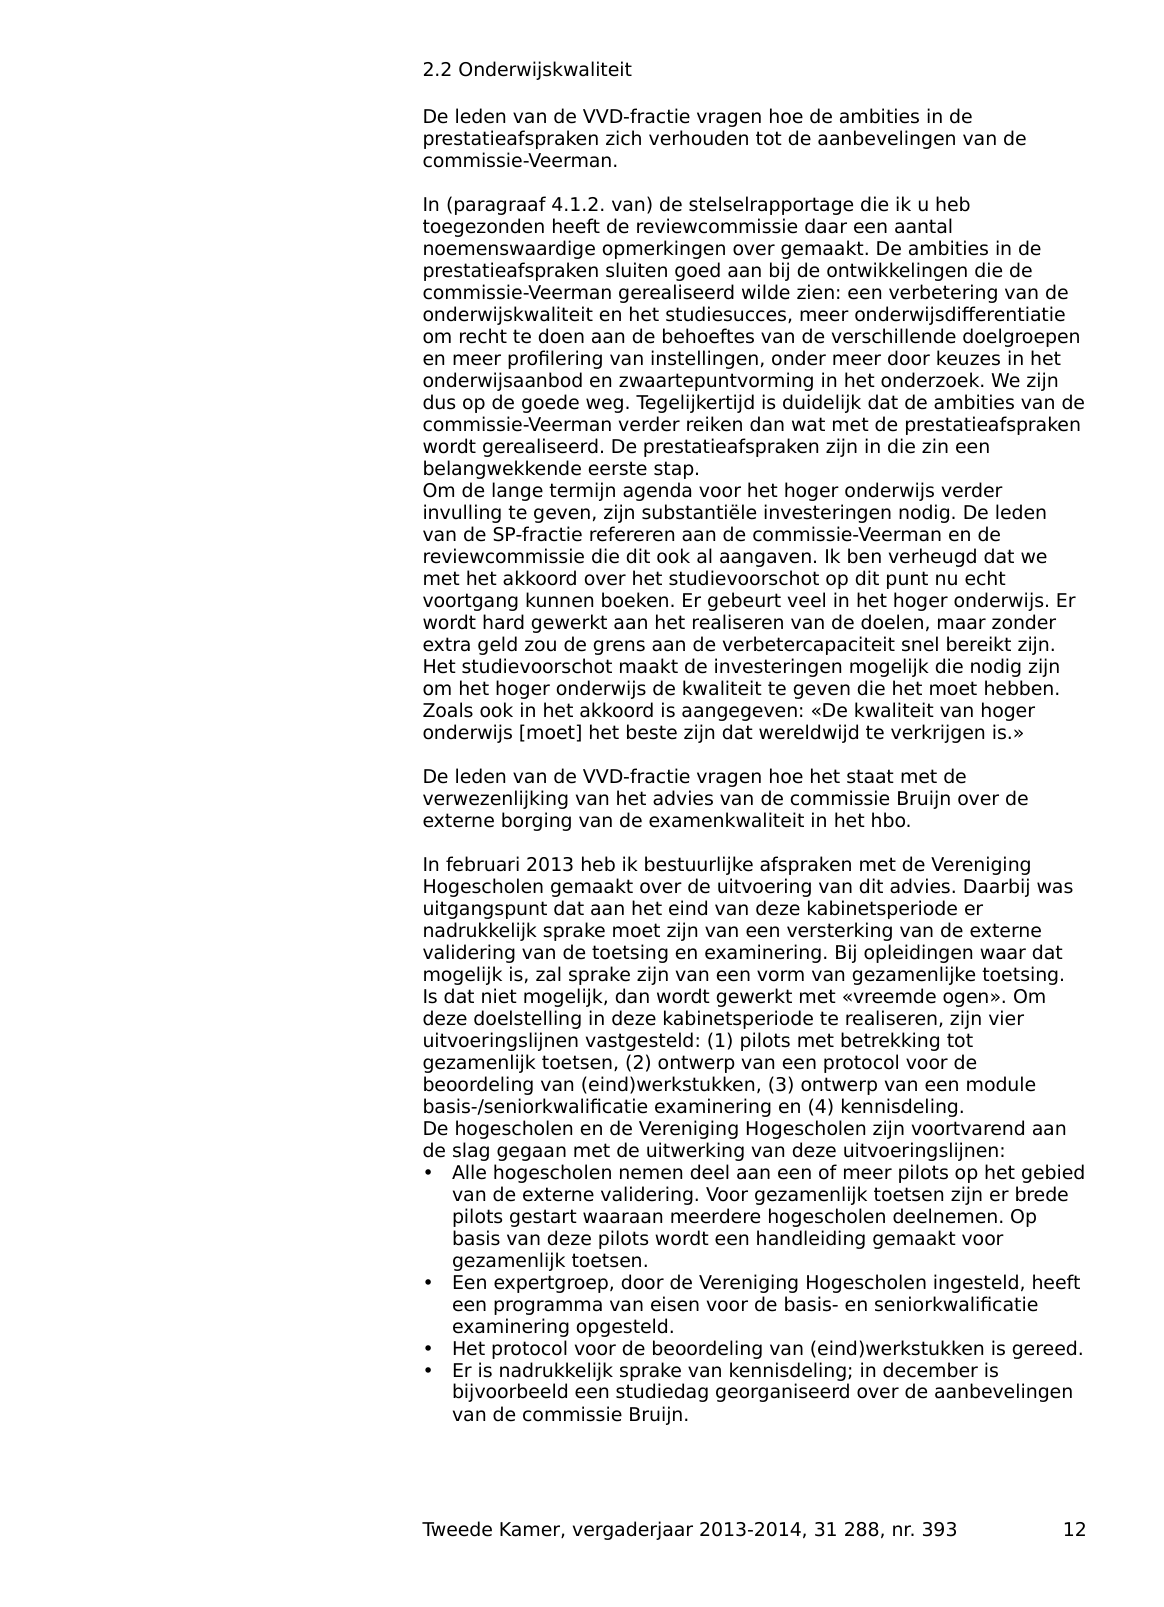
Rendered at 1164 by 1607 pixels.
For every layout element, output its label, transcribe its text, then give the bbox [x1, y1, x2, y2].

text De leden van de VVD-fractie vragen hoe de ambities in de prestatieafspraken zich verhouden tot de aanbevelingen van de commissie-Veerman. [422, 106, 1087, 172]
text • Alle hogescholen nemen deel aan een of meer pilots op het gebied van de externe validering. Voor gezamenlijk toetsen zijn er brede pilots gestart waaraan meerdere hogescholen deelnemen. Op basis van deze pilots wordt een handleiding gemaakt voor gezamenlijk toetsen. [422, 1162, 1087, 1272]
text De leden van de VVD-fractie vragen hoe het staat met de verwezenlijking van het advies van de commissie Bruijn over de externe borging van de examenkwaliteit in het hbo. [422, 766, 1087, 832]
subtitle 2.2 Onderwijskwaliteit [422, 59, 1087, 81]
text • Het protocol voor de beoordeling van (eind)werkstukken is gereed. [422, 1337, 1087, 1359]
text De hogescholen en de Vereniging Hogescholen zijn voortvarend aan de slag gegaan met de uitwerking van deze uitvoeringslijnen: [422, 1118, 1087, 1162]
text • Er is nadrukkelijk sprake van kennisdeling; in december is bijvoorbeeld een studiedag georganiseerd over de aanbevelingen van de commissie Bruijn. [422, 1359, 1087, 1425]
text In (paragraaf 4.1.2. van) de stelselrapportage die ik u heb toegezonden heeft de reviewcommissie daar een aantal noemenswaardige opmerkingen over gemaakt. De ambities in de prestatieafspraken sluiten goed aan bij de ontwikkelingen die de commissie-Veerman gerealiseerd wilde zien: een verbetering van de onderwijskwaliteit en het studiesucces, meer onderwijsdifferentiatie om recht te doen aan de behoeftes van de verschillende doelgroepen en meer profilering van instellingen, onder meer door keuzes in het onderwijsaanbod en zwaartepuntvorming in het onderzoek. We zijn dus op de goede weg. Tegelijkertijd is duidelijk dat de ambities van de commissie-Veerman verder reiken dan wat met de prestatieafspraken wordt gerealiseerd. De prestatieafspraken zijn in die zin een belangwekkende eerste stap. [422, 194, 1087, 480]
text • Een expertgroep, door de Vereniging Hogescholen ingesteld, heeft een programma van eisen voor de basis- en seniorkwalificatie examinering opgesteld. [422, 1272, 1087, 1337]
text In februari 2013 heb ik bestuurlijke afspraken met de Vereniging Hogescholen gemaakt over de uitvoering van dit advies. Daarbij was uitgangspunt dat aan het eind van deze kabinetsperiode er nadrukkelijk sprake moet zijn van een versterking van de externe validering van de toetsing en examinering. Bij opleidingen waar dat mogelijk is, zal sprake zijn van een vorm van gezamenlijke toetsing. Is dat niet mogelijk, dan wordt gewerkt met «vreemde ogen». Om deze doelstelling in deze kabinetsperiode te realiseren, zijn vier uitvoeringslijnen vastgesteld: (1) pilots met betrekking tot gezamenlijk toetsen, (2) ontwerp van een protocol voor de beoordeling van (eind)werkstukken, (3) ontwerp van een module basis-/seniorkwalificatie examinering en (4) kennisdeling. [422, 854, 1087, 1118]
text Om de lange termijn agenda voor het hoger onderwijs verder invulling te geven, zijn substantiële investeringen nodig. De leden van de SP-fractie refereren aan de commissie-Veerman en de reviewcommissie die dit ook al aangaven. Ik ben verheugd dat we met het akkoord over het studievoorschot op dit punt nu echt voortgang kunnen boeken. Er gebeurt veel in het hoger onderwijs. Er wordt hard gewerkt aan het realiseren van de doelen, maar zonder extra geld zou de grens aan de verbetercapaciteit snel bereikt zijn. Het studievoorschot maakt de investeringen mogelijk die nodig zijn om het hoger onderwijs de kwaliteit te geven die het moet hebben. Zoals ook in het akkoord is aangegeven: «De kwaliteit van hoger onderwijs [moet] het beste zijn dat wereldwijd te verkrijgen is.» [422, 480, 1087, 744]
